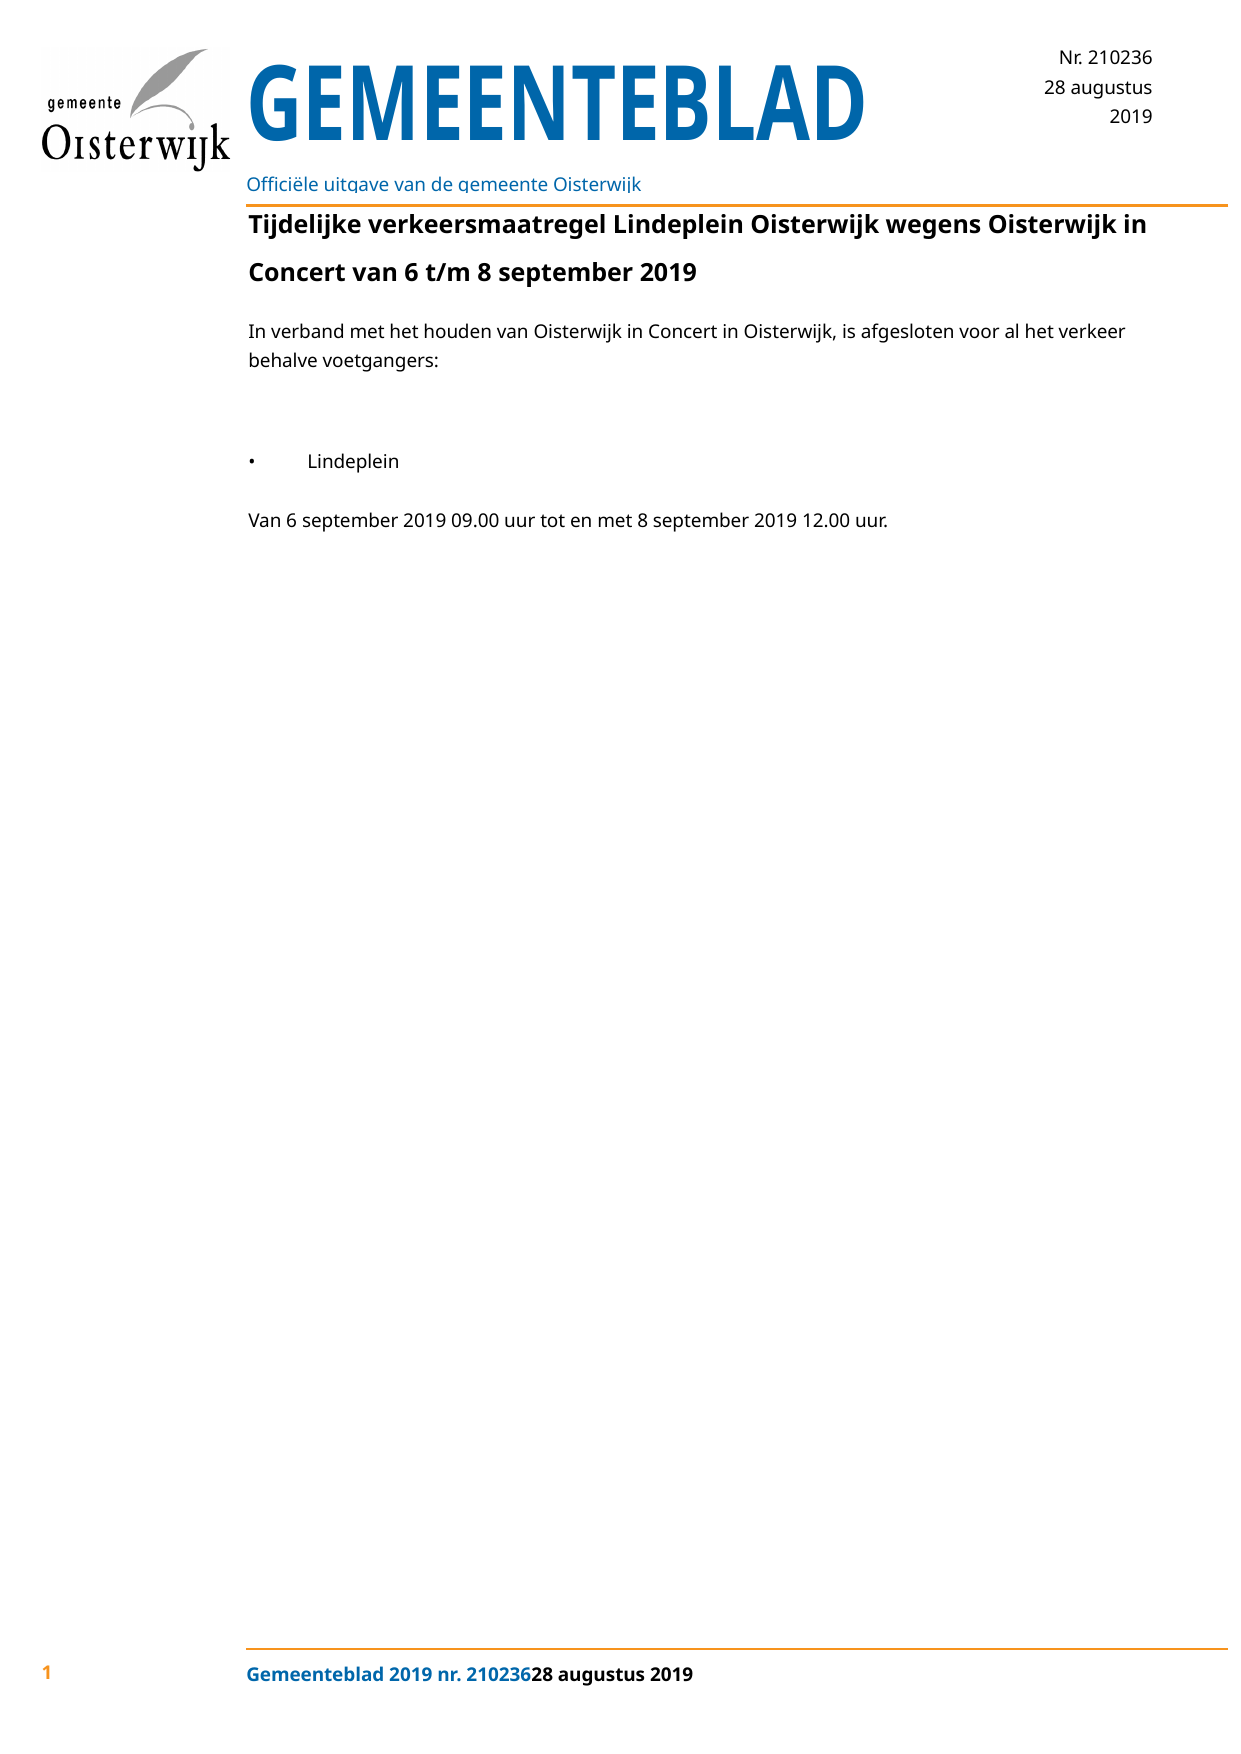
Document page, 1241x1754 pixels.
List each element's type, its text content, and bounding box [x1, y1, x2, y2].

text Tijdelijke verkeersmaatregel Lindeplein Oisterwijk wegens Oisterwijk in Concert van 6 t/m 8 september 2019 [248, 207, 1152, 288]
picture [41, 47, 231, 172]
text In verband met het houden van Oisterwijk in Concert in Oisterwijk, is afgesloten voor al het verkeer behalve voetgangers: [248, 318, 1152, 373]
text Van 6 september 2019 09.00 uur tot en met 8 september 2019 12.00 uur. [248, 507, 1152, 533]
list Lindeplein [248, 448, 1152, 474]
